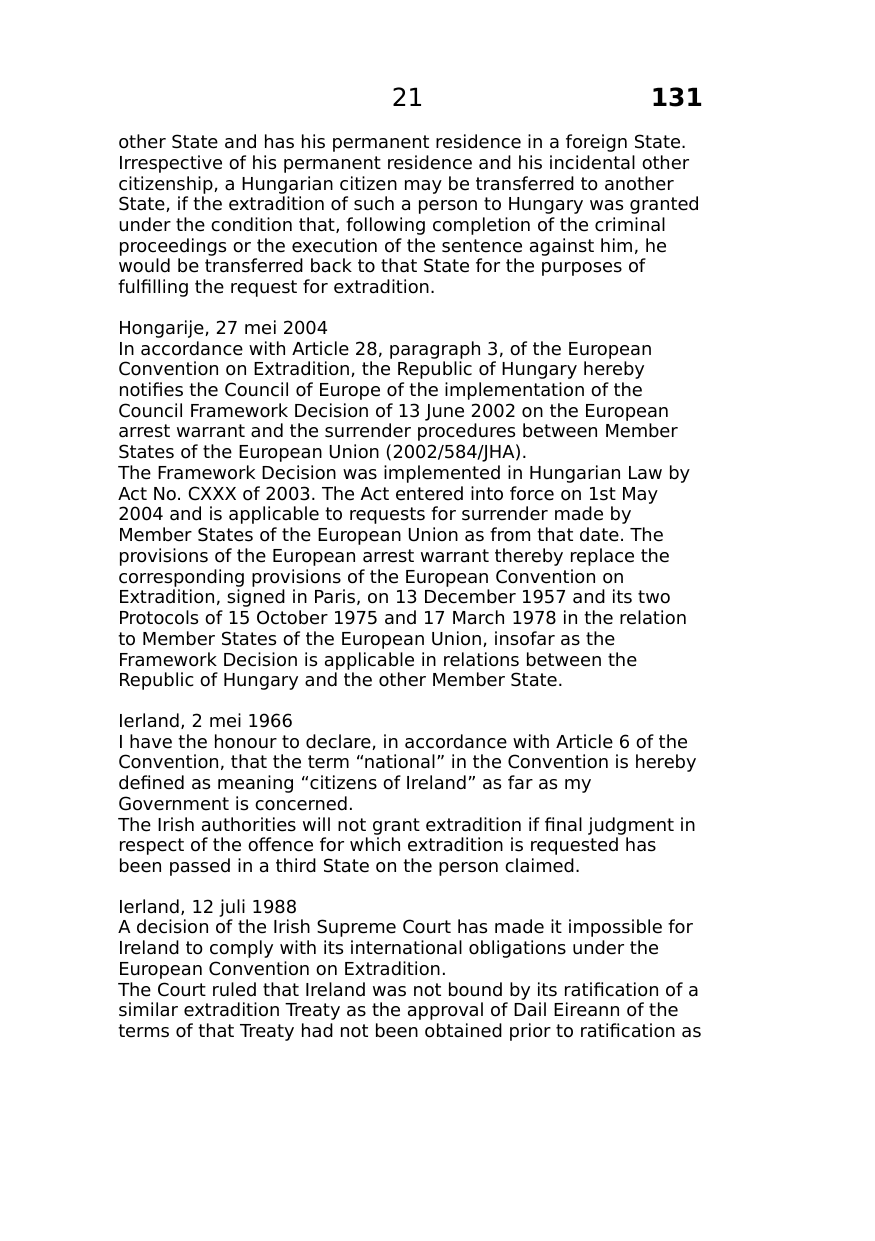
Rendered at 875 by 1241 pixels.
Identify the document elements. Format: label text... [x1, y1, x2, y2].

text Ierland, 2 mei 1966 [118, 711, 703, 732]
text A decision of the Irish Supreme Court has made it impossible for Ireland to comply with its international obligations under the European Convention on Extradition. [118, 917, 703, 979]
text The Court ruled that Ireland was not bound by its ratification of a similar extradition Treaty as the approval of Dail Eireann of the terms of that Treaty had not been obtained prior to ratification as [118, 979, 703, 1042]
text In accordance with Article 28, paragraph 3, of the European Convention on Extradition, the Republic of Hungary hereby notifies the Council of Europe of the implementation of the Council Framework Decision of 13 June 2002 on the European arrest warrant and the surrender procedures between Member States of the European Union (2002/584/JHA). [118, 338, 703, 463]
text Hongarije, 27 mei 2004 [118, 318, 703, 338]
text other State and has his permanent residence in a foreign State. Irrespective of his permanent residence and his incidental other citizenship, a Hungarian citizen may be transferred to another State, if the extradition of such a person to Hungary was granted under the condition that, following completion of the criminal proceedings or the execution of the sentence against him, he would be transferred back to that State for the purposes of fulfilling the request for extradition. [118, 132, 703, 298]
text Ierland, 12 juli 1988 [118, 897, 703, 917]
text The Framework Decision was implemented in Hungarian Law by Act No. CXXX of 2003. The Act entered into force on 1st May 2004 and is applicable to requests for surrender made by Member States of the European Union as from that date. The provisions of the European arrest warrant thereby replace the corresponding provisions of the European Convention on Extradition, signed in Paris, on 13 December 1957 and its two Protocols of 15 October 1975 and 17 March 1978 in the relation to Member States of the European Union, insofar as the Framework Decision is applicable in relations between the Republic of Hungary and the other Member State. [118, 463, 703, 691]
text The Irish authorities will not grant extradition if final judgment in respect of the offence for which extradition is requested has been passed in a third State on the person claimed. [118, 814, 703, 877]
text I have the honour to declare, in accordance with Article 6 of the Convention, that the term “national” in the Convention is hereby defined as meaning “citizens of Ireland” as far as my Government is concerned. [118, 732, 703, 814]
